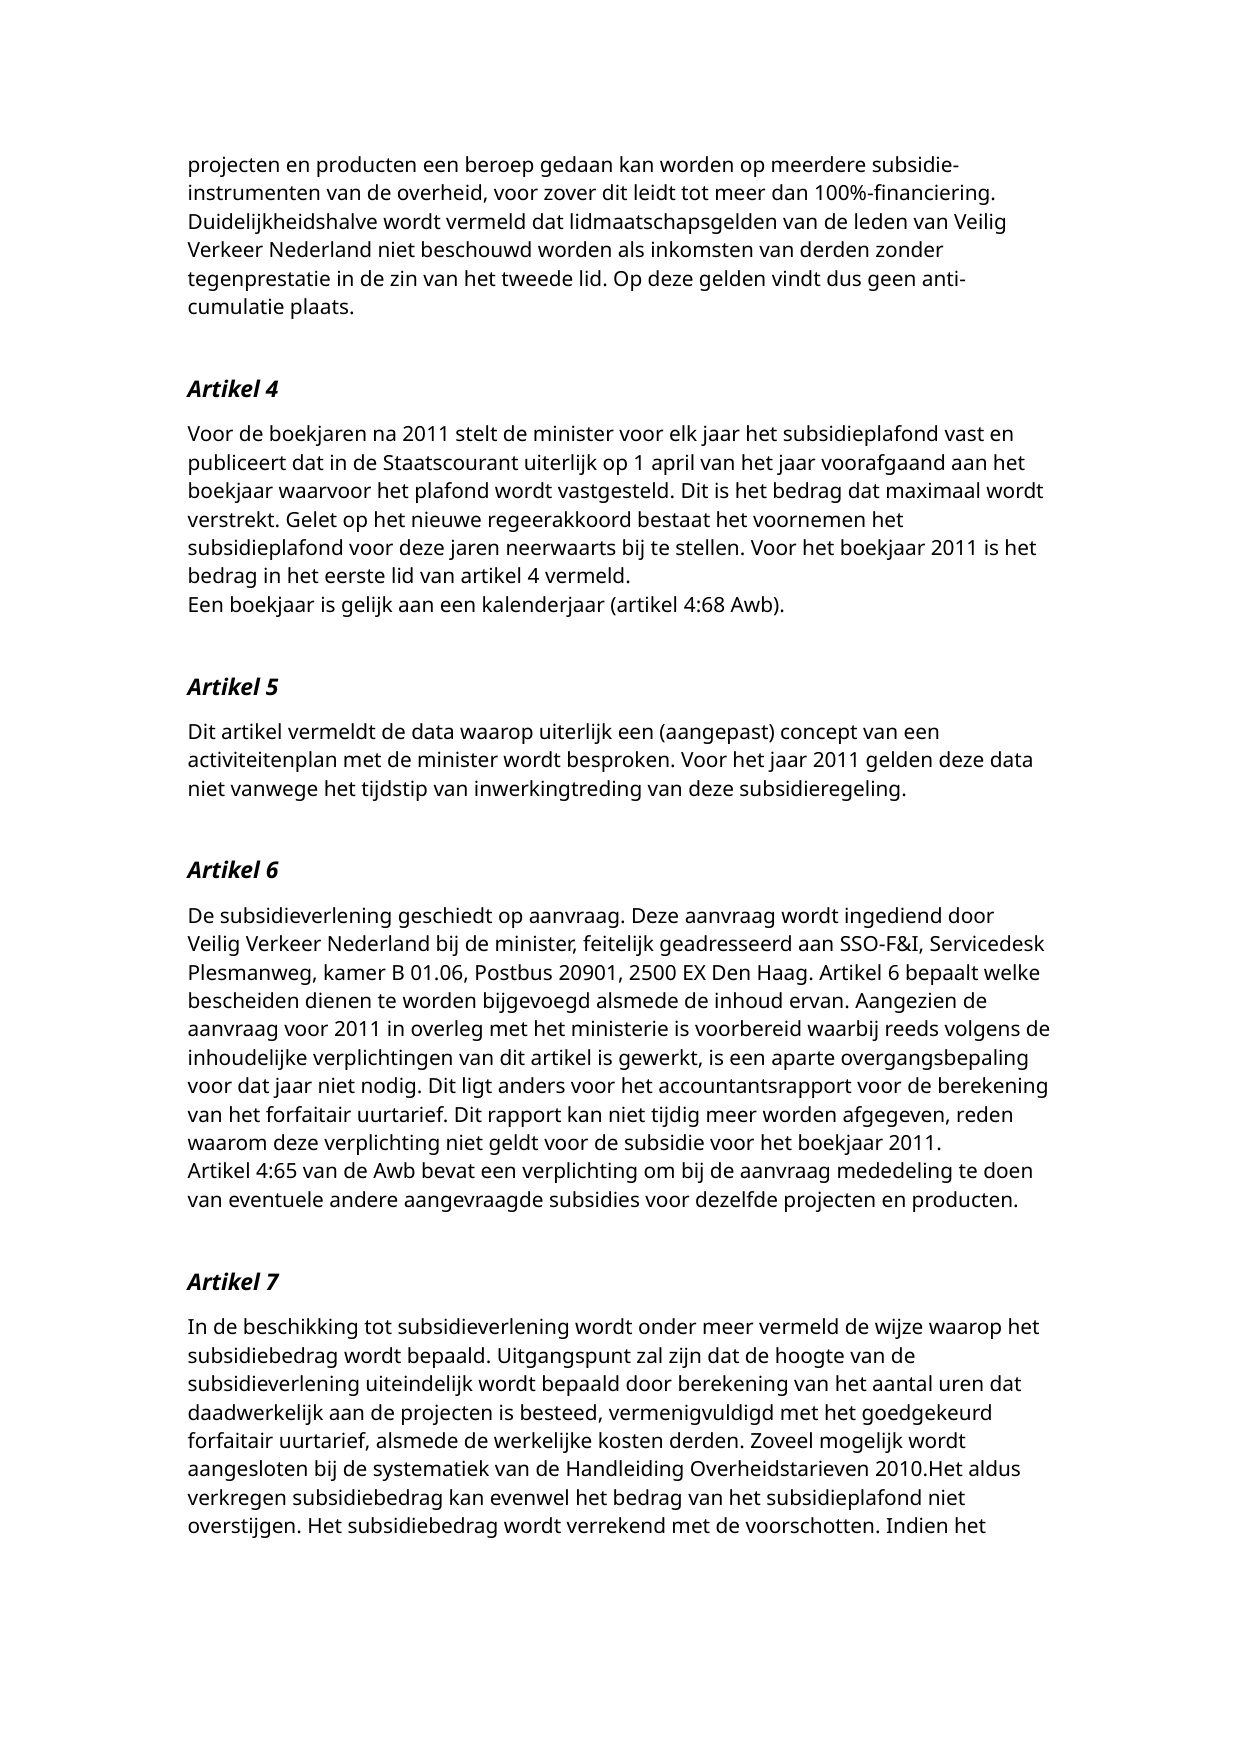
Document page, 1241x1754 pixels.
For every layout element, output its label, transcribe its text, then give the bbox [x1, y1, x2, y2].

text Voor de boekjaren na 2011 stelt de minister voor elk jaar het subsidieplafond vast en publiceert dat in de Staatscourant uiterlijk op 1 april van het jaar voorafgaand aan het boekjaar waarvoor het plafond wordt vastgesteld. Dit is het bedrag dat maximaal wordt verstrekt. Gelet op het nieuwe regeerakkoord bestaat het voornemen het subsidieplafond voor deze jaren neerwaarts bij te stellen. Voor het boekjaar 2011 is het bedrag in het eerste lid van artikel 4 vermeld. [187, 419, 1053, 590]
text projecten en producten een beroep gedaan kan worden op meerdere subsidie-instrumenten van de overheid, voor zover dit leidt tot meer dan 100%-financiering. Duidelijkheidshalve wordt vermeld dat lidmaatschapsgelden van de leden van Veilig Verkeer Nederland niet beschouwd worden als inkomsten van derden zonder tegenprestatie in de zin van het tweede lid. Op deze gelden vindt dus geen anti-cumulatie plaats. [187, 150, 1053, 321]
text De subsidieverlening geschiedt op aanvraag. Deze aanvraag wordt ingediend door Veilig Verkeer Nederland bij de minister, feitelijk geadresseerd aan SSO-F&I, Servicedesk Plesmanweg, kamer B 01.06, Postbus 20901, 2500 EX Den Haag. Artikel 6 bepaalt welke bescheiden dienen te worden bijgevoegd alsmede de inhoud ervan. Aangezien de aanvraag voor 2011 in overleg met het ministerie is voorbereid waarbij reeds volgens de inhoudelijke verplichtingen van dit artikel is gewerkt, is een aparte overgangsbepaling voor dat jaar niet nodig. Dit ligt anders voor het accountantsrapport voor de berekening van het forfaitair uurtarief. Dit rapport kan niet tijdig meer worden afgegeven, reden waarom deze verplichting niet geldt voor de subsidie voor het boekjaar 2011. [187, 901, 1053, 1157]
text Artikel 4:65 van de Awb bevat een verplichting om bij de aanvraag mededeling te doen van eventuele andere aangevraagde subsidies voor dezelfde projecten en producten. [187, 1157, 1053, 1213]
subtitle Artikel 7 [187, 1266, 1053, 1297]
subtitle Artikel 4 [187, 373, 1053, 404]
subtitle Artikel 6 [187, 854, 1053, 886]
text In de beschikking tot subsidieverlening wordt onder meer vermeld de wijze waarop het subsidiebedrag wordt bepaald. Uitgangspunt zal zijn dat de hoogte van de subsidieverlening uiteindelijk wordt bepaald door berekening van het aantal uren dat daadwerkelijk aan de projecten is besteed, vermenigvuldigd met het goedgekeurd forfaitair uurtarief, alsmede de werkelijke kosten derden. Zoveel mogelijk wordt aangesloten bij de systematiek van de Handleiding Overheidstarieven 2010.Het aldus verkregen subsidiebedrag kan evenwel het bedrag van het subsidieplafond niet overstijgen. Het subsidiebedrag wordt verrekend met de voorschotten. Indien het [187, 1312, 1053, 1540]
subtitle Artikel 5 [187, 671, 1053, 702]
text Een boekjaar is gelijk aan een kalenderjaar (artikel 4:68 Awb). [187, 590, 1053, 618]
text Dit artikel vermeldt de data waarop uiterlijk een (aangepast) concept van een activiteitenplan met de minister wordt besproken. Voor het jaar 2011 gelden deze data niet vanwege het tijdstip van inwerkingtreding van deze subsidieregeling. [187, 717, 1053, 802]
